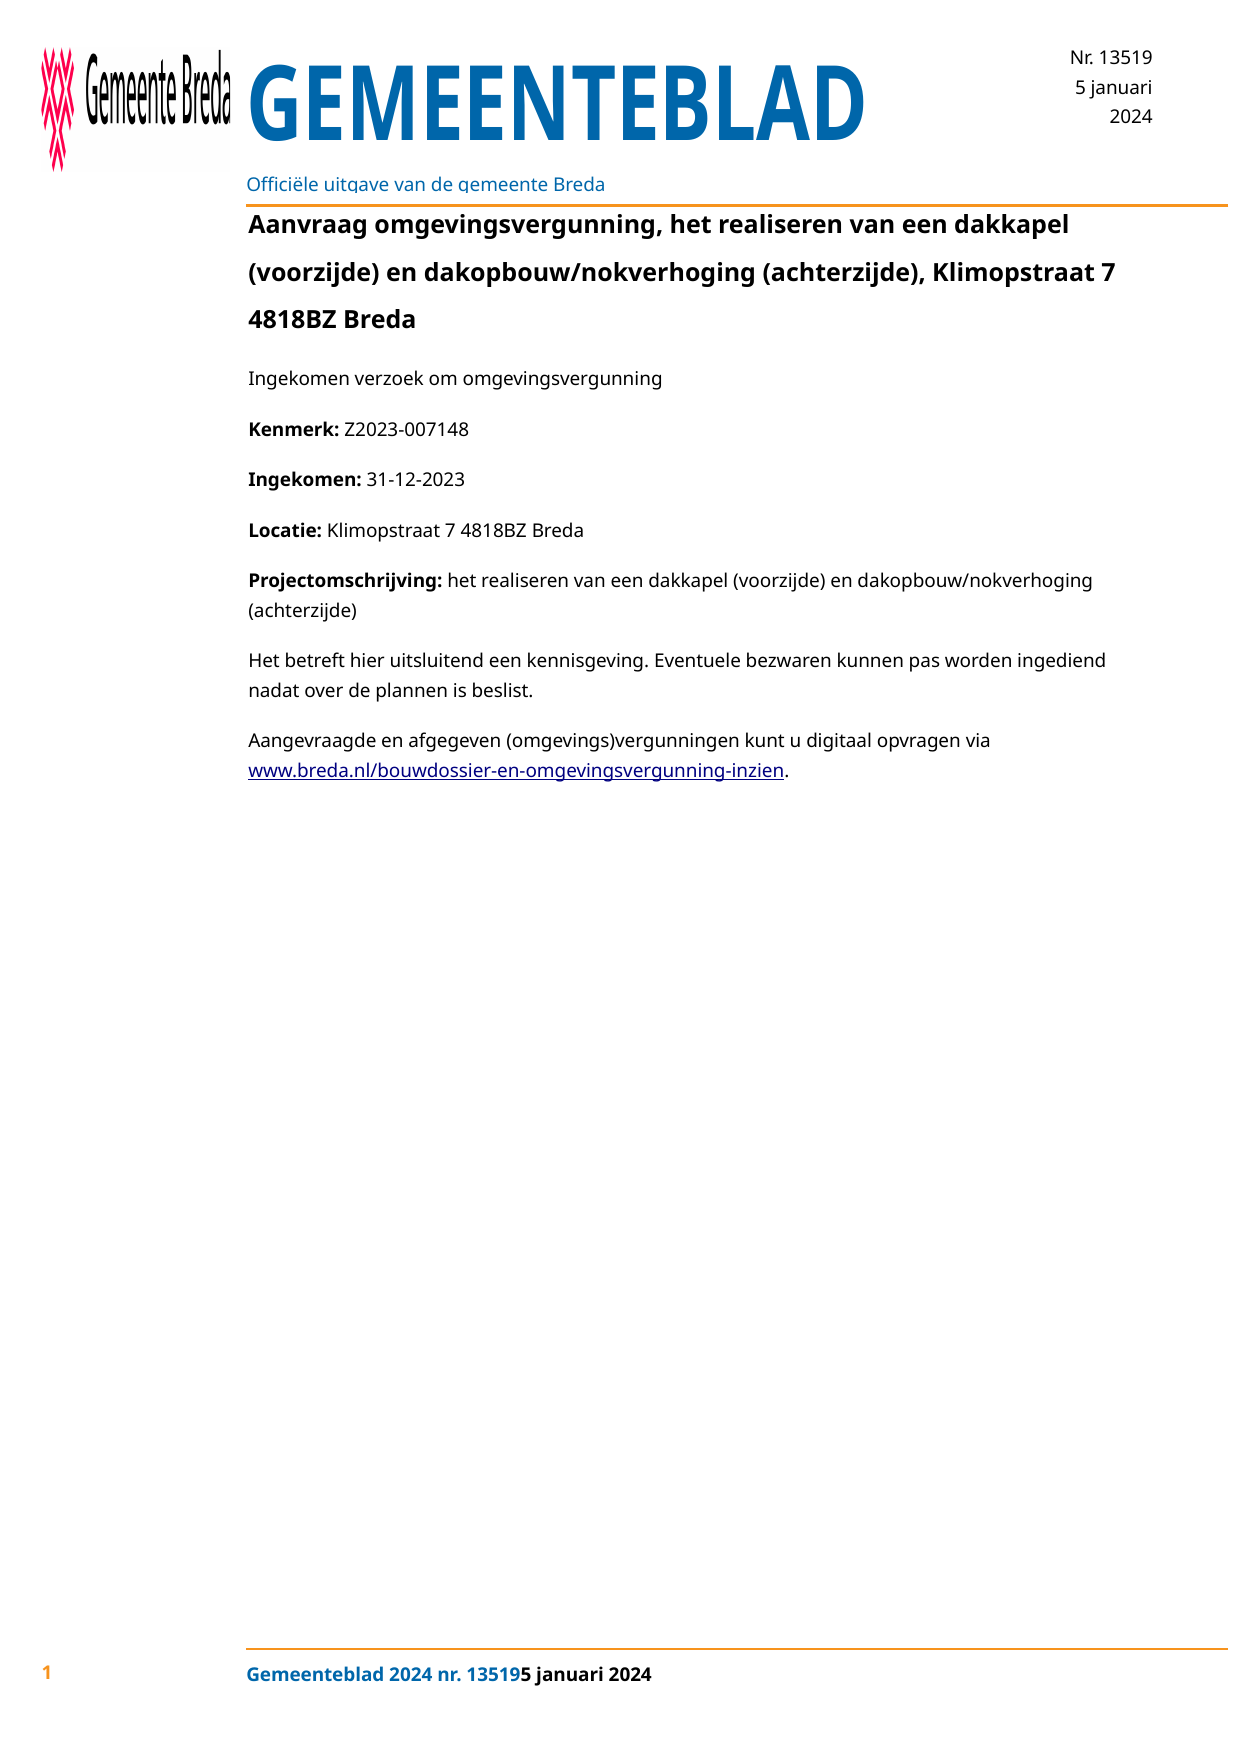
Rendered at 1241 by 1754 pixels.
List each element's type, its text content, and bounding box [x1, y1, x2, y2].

text Kenmerk: Z2023-007148 [248, 416, 1152, 442]
text Ingekomen: 31-12-2023 [248, 466, 1152, 492]
picture [41, 47, 231, 172]
text Het betreft hier uitsluitend een kennisgeving. Eventuele bezwaren kunnen pas worden ingediend nadat over de plannen is beslist. [248, 647, 1152, 702]
text Aanvraag omgevingsvergunning, het realiseren van een dakkapel (voorzijde) en dakopbouw/nokverhoging (achterzijde), Klimopstraat 7 4818BZ Breda [248, 207, 1152, 336]
text Locatie: Klimopstraat 7 4818BZ Breda [248, 517, 1152, 542]
text Aangevraagde en afgegeven (omgevings)vergunningen kunt u digitaal opvragen via www.breda.nl/bouwdossier-en-omgevingsvergunning-inzien. [248, 727, 1152, 782]
text Ingekomen verzoek om omgevingsvergunning [248, 366, 1152, 391]
text Projectomschrijving: het realiseren van een dakkapel (voorzijde) en dakopbouw/nokverhoging (achterzijde) [248, 567, 1152, 622]
